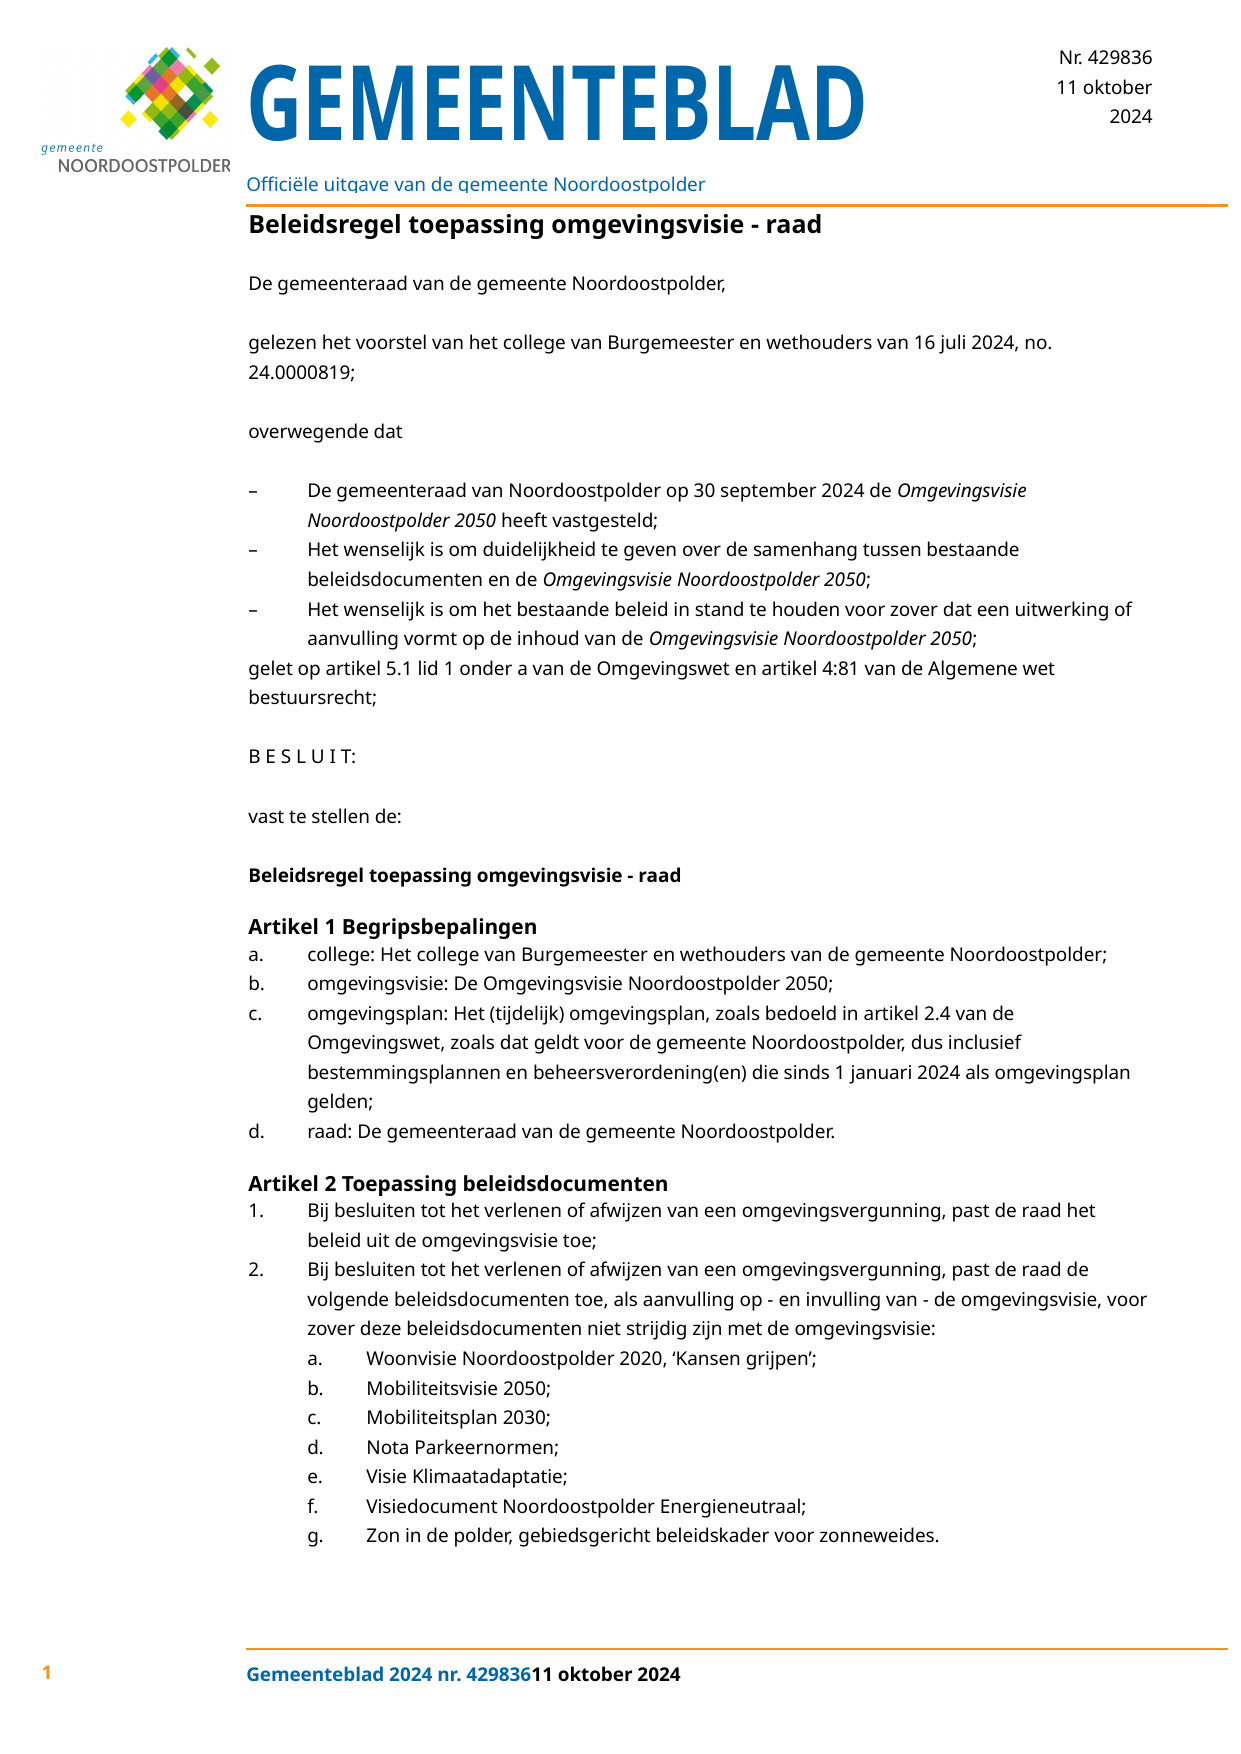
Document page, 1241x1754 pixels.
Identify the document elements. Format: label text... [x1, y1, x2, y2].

list Visie Klimaatadaptatie; [307, 1463, 1152, 1489]
text overwegende dat [248, 418, 1152, 444]
list Bij besluiten tot het verlenen of afwijzen van een omgevingsvergunning, past de raad de volgende beleidsdocumenten toe, als aanvulling op - en invulling van - de omgevingsvisie, voor zover deze beleidsdocumenten niet strijdig zijn met de omgevingsvisie: [248, 1256, 1152, 1341]
list Zon in de polder, gebiedsgericht beleidskader voor zonneweides. [307, 1523, 1152, 1548]
list Nota Parkeernormen; [307, 1434, 1152, 1459]
text gelezen het voorstel van het college van Burgemeester en wethouders van 16 juli 2024, no. 24.0000819; [248, 329, 1152, 385]
text Beleidsregel toepassing omgevingsvisie - raad [248, 207, 1152, 241]
list Bij besluiten tot het verlenen of afwijzen van een omgevingsvergunning, past de raad het beleid uit de omgevingsvisie toe; [248, 1197, 1152, 1252]
list raad: De gemeenteraad van de gemeente Noordoostpolder. [248, 1118, 1152, 1144]
list Het wenselijk is om het bestaande beleid in stand te houden voor zover dat een uitwerking of aanvulling vormt op de inhoud van de Omgevingsvisie Noordoostpolder 2050; [248, 596, 1152, 651]
text B E S L U I T: [248, 744, 1152, 769]
picture [41, 47, 231, 172]
text vast te stellen de: [248, 803, 1152, 828]
list omgevingsplan: Het (tijdelijk) omgevingsplan, zoals bedoeld in artikel 2.4 van de Omgevingswet, zoals dat geldt voor de gemeente Noordoostpolder, dus inclusief bestemmingsplannen en beheersverordening(en) die sinds 1 januari 2024 als omgevingsplan gelden; [248, 1000, 1152, 1114]
list Woonvisie Noordoostpolder 2020, ‘Kansen grijpen’; [307, 1345, 1152, 1371]
list omgevingsvisie: De Omgevingsvisie Noordoostpolder 2050; [248, 970, 1152, 996]
list De gemeenteraad van Noordoostpolder op 30 september 2024 de Omgevingsvisie Noordoostpolder 2050 heeft vastgesteld; [248, 477, 1152, 533]
list college: Het college van Burgemeester en wethouders van de gemeente Noordoostpolder; [248, 941, 1152, 967]
text De gemeenteraad van de gemeente Noordoostpolder, [248, 270, 1152, 296]
list Mobiliteitsplan 2030; [307, 1404, 1152, 1430]
list Mobiliteitsvisie 2050; [307, 1375, 1152, 1400]
text Artikel 1 Begripsbepalingen [248, 912, 1152, 941]
text Artikel 2 Toepassing beleidsdocumenten [248, 1169, 1152, 1197]
text gelet op artikel 5.1 lid 1 onder a van de Omgevingswet en artikel 4:81 van de Algemene wet bestuursrecht; [248, 655, 1152, 710]
list Visiedocument Noordoostpolder Energieneutraal; [307, 1493, 1152, 1519]
list Het wenselijk is om duidelijkheid te geven over de samenhang tussen bestaande beleidsdocumenten en de Omgevingsvisie Noordoostpolder 2050; [248, 537, 1152, 592]
text Beleidsregel toepassing omgevingsvisie - raad [248, 862, 1152, 888]
